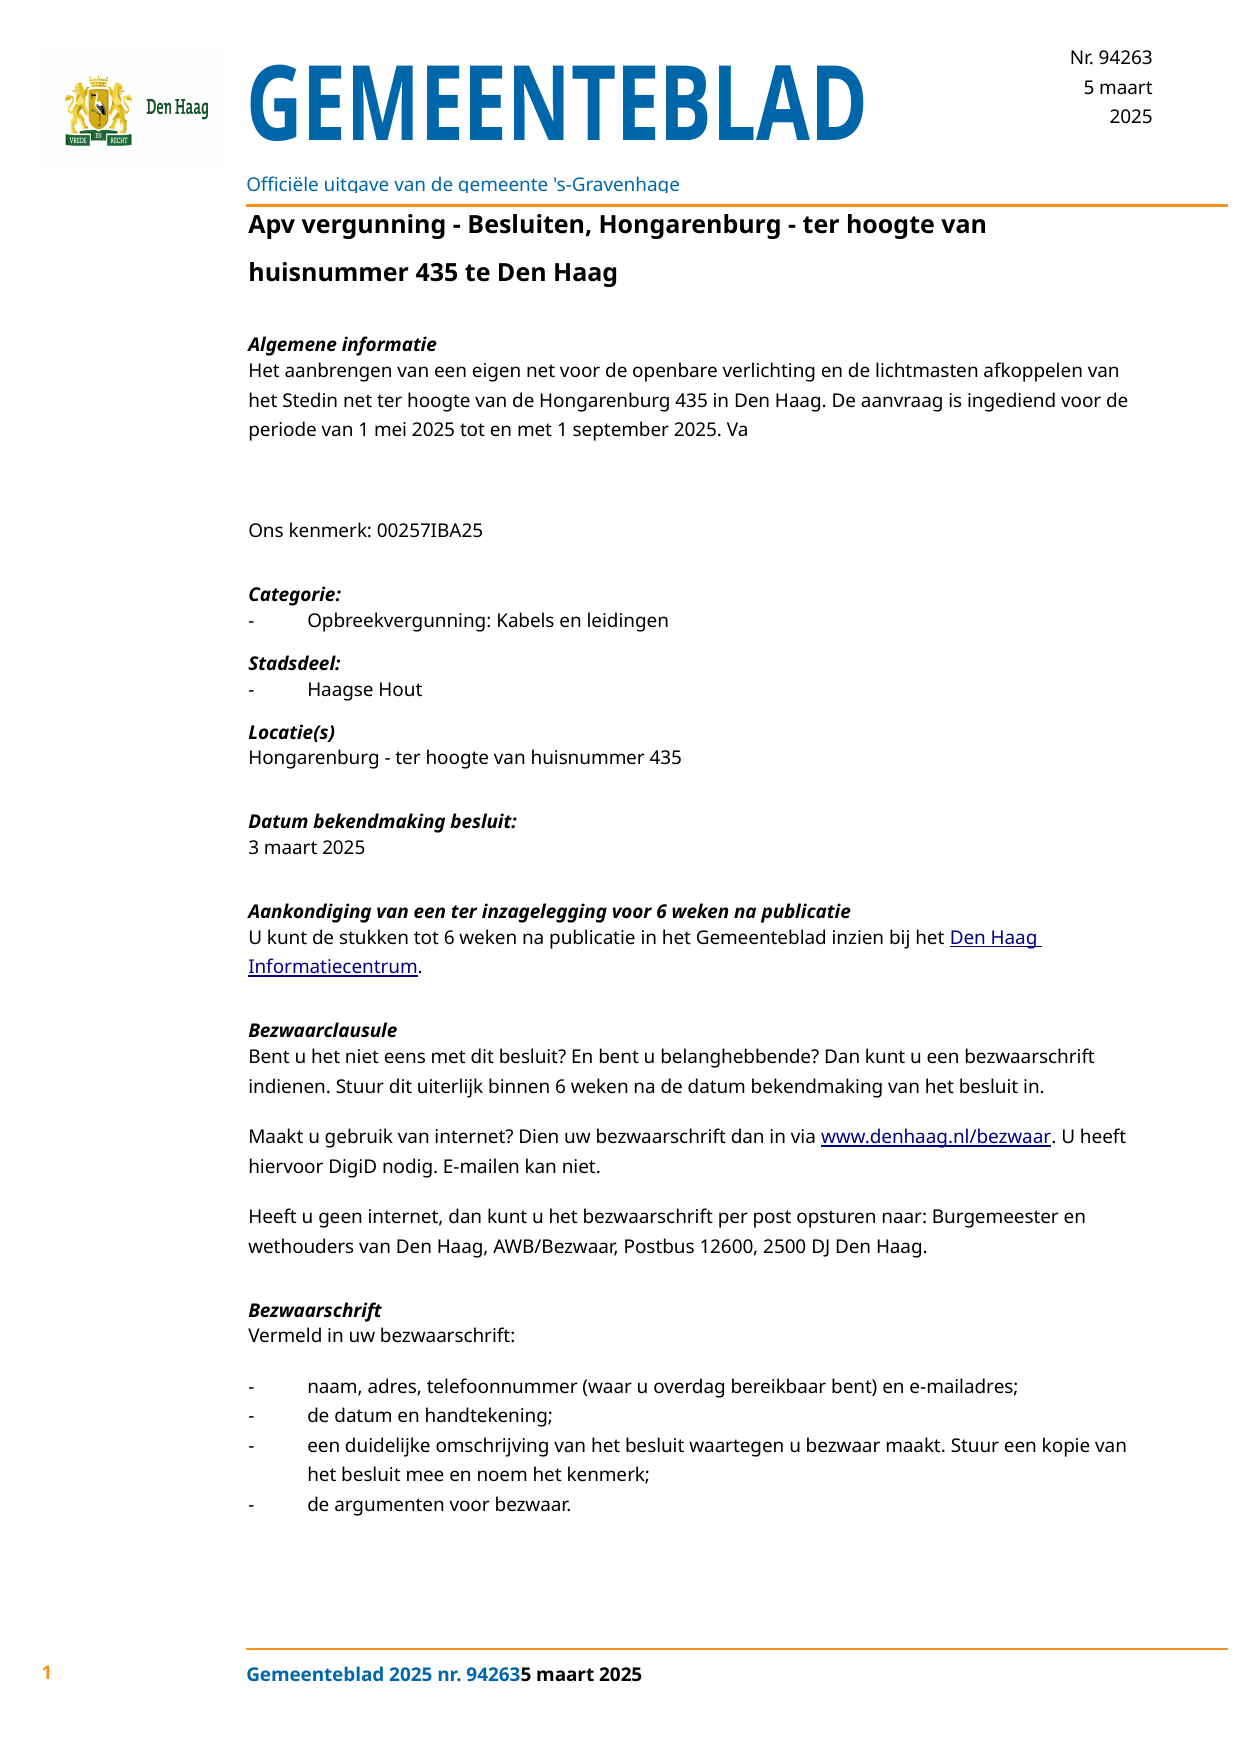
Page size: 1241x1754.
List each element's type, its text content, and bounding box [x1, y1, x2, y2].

list de datum en handtekening; [248, 1402, 1152, 1428]
text Maakt u gebruik van internet? Dien uw bezwaarschrift dan in via www.denhaag.nl/bezwaar. U heeft hiervoor DigiD nodig. E-mailen kan niet. [248, 1123, 1152, 1178]
text U kunt de stukken tot 6 weken na publicatie in het Gemeenteblad inzien bij het Den Haag Informatiecentrum. [248, 924, 1152, 979]
text Het aanbrengen van een eigen net voor de openbare verlichting en de lichtmasten afkoppelen van het Stedin net ter hoogte van de Hongarenburg 435 in Den Haag. De aanvraag is ingediend voor de periode van 1 mei 2025 tot en met 1 september 2025. Va [248, 357, 1152, 442]
picture [41, 47, 231, 172]
text Ons kenmerk: 00257IBA25 [248, 517, 1152, 543]
text Datum bekendmaking besluit: [248, 808, 1152, 834]
text Apv vergunning - Besluiten, Hongarenburg - ter hoogte van huisnummer 435 te Den Haag [248, 207, 1152, 288]
text Locatie(s) [248, 719, 1152, 744]
text Bent u het niet eens met dit besluit? En bent u belanghebbende? Dan kunt u een bezwaarschrift indienen. Stuur dit uiterlijk binnen 6 weken na de datum bekendmaking van het besluit in. [248, 1043, 1152, 1098]
list een duidelijke omschrijving van het besluit waartegen u bezwaar maakt. Stuur een kopie van het besluit mee en noem het kenmerk; [248, 1432, 1152, 1487]
text Stadsdeel: [248, 650, 1152, 676]
text Vermeld in uw bezwaarschrift: [248, 1322, 1152, 1348]
text Heeft u geen internet, dan kunt u het bezwaarschrift per post opsturen naar: Burgemeester en wethouders van Den Haag, AWB/Bezwaar, Postbus 12600, 2500 DJ Den Haag. [248, 1203, 1152, 1258]
text 3 maart 2025 [248, 834, 1152, 860]
text Hongarenburg - ter hoogte van huisnummer 435 [248, 744, 1152, 770]
list Opbreekvergunning: Kabels en leidingen [248, 607, 1152, 633]
text Bezwaarclausule [248, 1017, 1152, 1043]
list naam, adres, telefoonnummer (waar u overdag bereikbaar bent) en e-mailadres; [248, 1373, 1152, 1399]
text Bezwaarschrift [248, 1297, 1152, 1322]
text Categorie: [248, 581, 1152, 607]
text Algemene informatie [248, 331, 1152, 357]
text Aankondiging van een ter inzagelegging voor 6 weken na publicatie [248, 898, 1152, 924]
list Haagse Hout [248, 676, 1152, 701]
list de argumenten voor bezwaar. [248, 1491, 1152, 1517]
